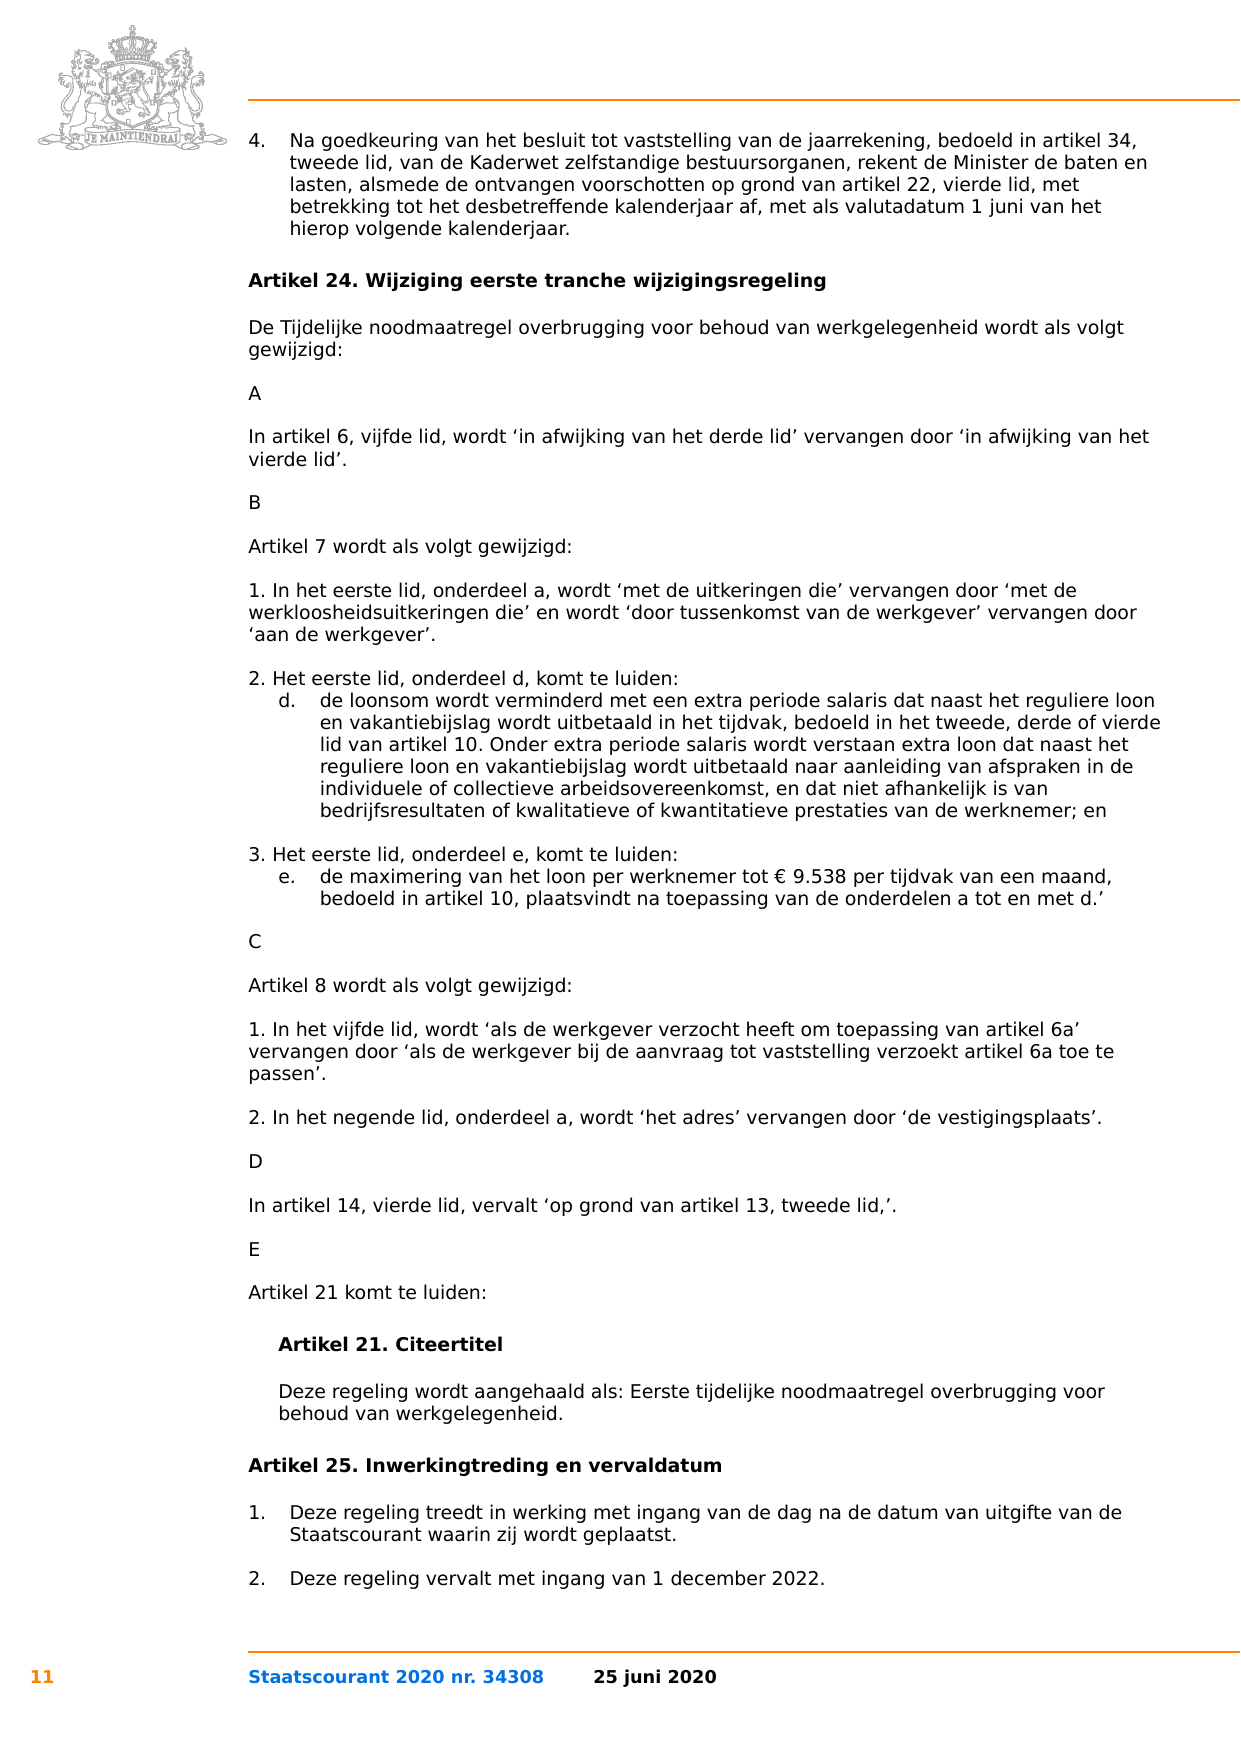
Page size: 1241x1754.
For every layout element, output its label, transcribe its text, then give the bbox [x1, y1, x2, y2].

text Artikel 7 wordt als volgt gewijzigd: [248, 536, 1163, 558]
text 4. Na goedkeuring van het besluit tot vaststelling van de jaarrekening, bedoeld in artikel 34, tweede lid, van de Kaderwet zelfstandige bestuursorganen, rekent de Minister de baten en lasten, alsmede de ontvangen voorschotten op grond van artikel 22, vierde lid, met betrekking tot het desbetreffende kalenderjaar af, met als valutadatum 1 juni van het hierop volgende kalenderjaar. [248, 130, 1163, 240]
text 1. In het vijfde lid, wordt ‘als de werkgever verzocht heeft om toepassing van artikel 6a’ vervangen door ‘als de werkgever bij de aanvraag tot vaststelling verzoekt artikel 6a toe te passen’. [248, 1019, 1163, 1085]
text e. de maximering van het loon per werknemer tot € 9.538 per tijdvak van een maand, bedoeld in artikel 10, plaatsvindt na toepassing van de onderdelen a tot en met d.’ [278, 866, 1163, 909]
text d. de loonsom wordt verminderd met een extra periode salaris dat naast het reguliere loon en vakantiebijslag wordt uitbetaald in het tijdvak, bedoeld in het tweede, derde of vierde lid van artikel 10. Onder extra periode salaris wordt verstaan extra loon dat naast het reguliere loon en vakantiebijslag wordt uitbetaald naar aanleiding van afspraken in de individuele of collectieve arbeidsovereenkomst, en dat niet afhankelijk is van bedrijfsresultaten of kwalitatieve of kwantitatieve prestaties van de werknemer; en [278, 690, 1163, 822]
text 1. In het eerste lid, onderdeel a, wordt ‘met de uitkeringen die’ vervangen door ‘met de werkloosheidsuitkeringen die’ en wordt ‘door tussenkomst van de werkgever’ vervangen door ‘aan de werkgever’. [248, 580, 1163, 646]
text 2. Het eerste lid, onderdeel d, komt te luiden: [248, 668, 1163, 690]
text 2. In het negende lid, onderdeel a, wordt ‘het adres’ vervangen door ‘de vestigingsplaats’. [248, 1107, 1163, 1129]
text 1. Deze regeling treedt in werking met ingang van de dag na de datum van uitgifte van de Staatscourant waarin zij wordt geplaatst. [248, 1502, 1163, 1546]
text In artikel 6, vijfde lid, wordt ‘in afwijking van het derde lid’ vervangen door ‘in afwijking van het vierde lid’. [248, 426, 1163, 470]
subtitle Artikel 24. Wijziging eerste tranche wijzigingsregeling [248, 270, 1163, 292]
text A [248, 383, 1163, 404]
text 2. Deze regeling vervalt met ingang van 1 december 2022. [248, 1568, 1163, 1590]
text 3. Het eerste lid, onderdeel e, komt te luiden: [248, 843, 1163, 866]
text De Tijdelijke noodmaatregel overbrugging voor behoud van werkgelegenheid wordt als volgt gewijzigd: [248, 317, 1163, 361]
text Deze regeling wordt aangehaald als: Eerste tijdelijke noodmaatregel overbrugging voor behoud van werkgelegenheid. [278, 1381, 1163, 1425]
text D [248, 1151, 1163, 1173]
subtitle Artikel 21. Citeertitel [278, 1334, 1163, 1356]
text C [248, 931, 1163, 953]
subtitle Artikel 25. Inwerkingtreding en vervaldatum [248, 1455, 1163, 1477]
picture [38, 25, 227, 150]
text E [248, 1238, 1163, 1260]
text In artikel 14, vierde lid, vervalt ‘op grond van artikel 13, tweede lid,’. [248, 1194, 1163, 1217]
text B [248, 492, 1163, 514]
text Artikel 8 wordt als volgt gewijzigd: [248, 975, 1163, 997]
text Artikel 21 komt te luiden: [248, 1282, 1163, 1304]
